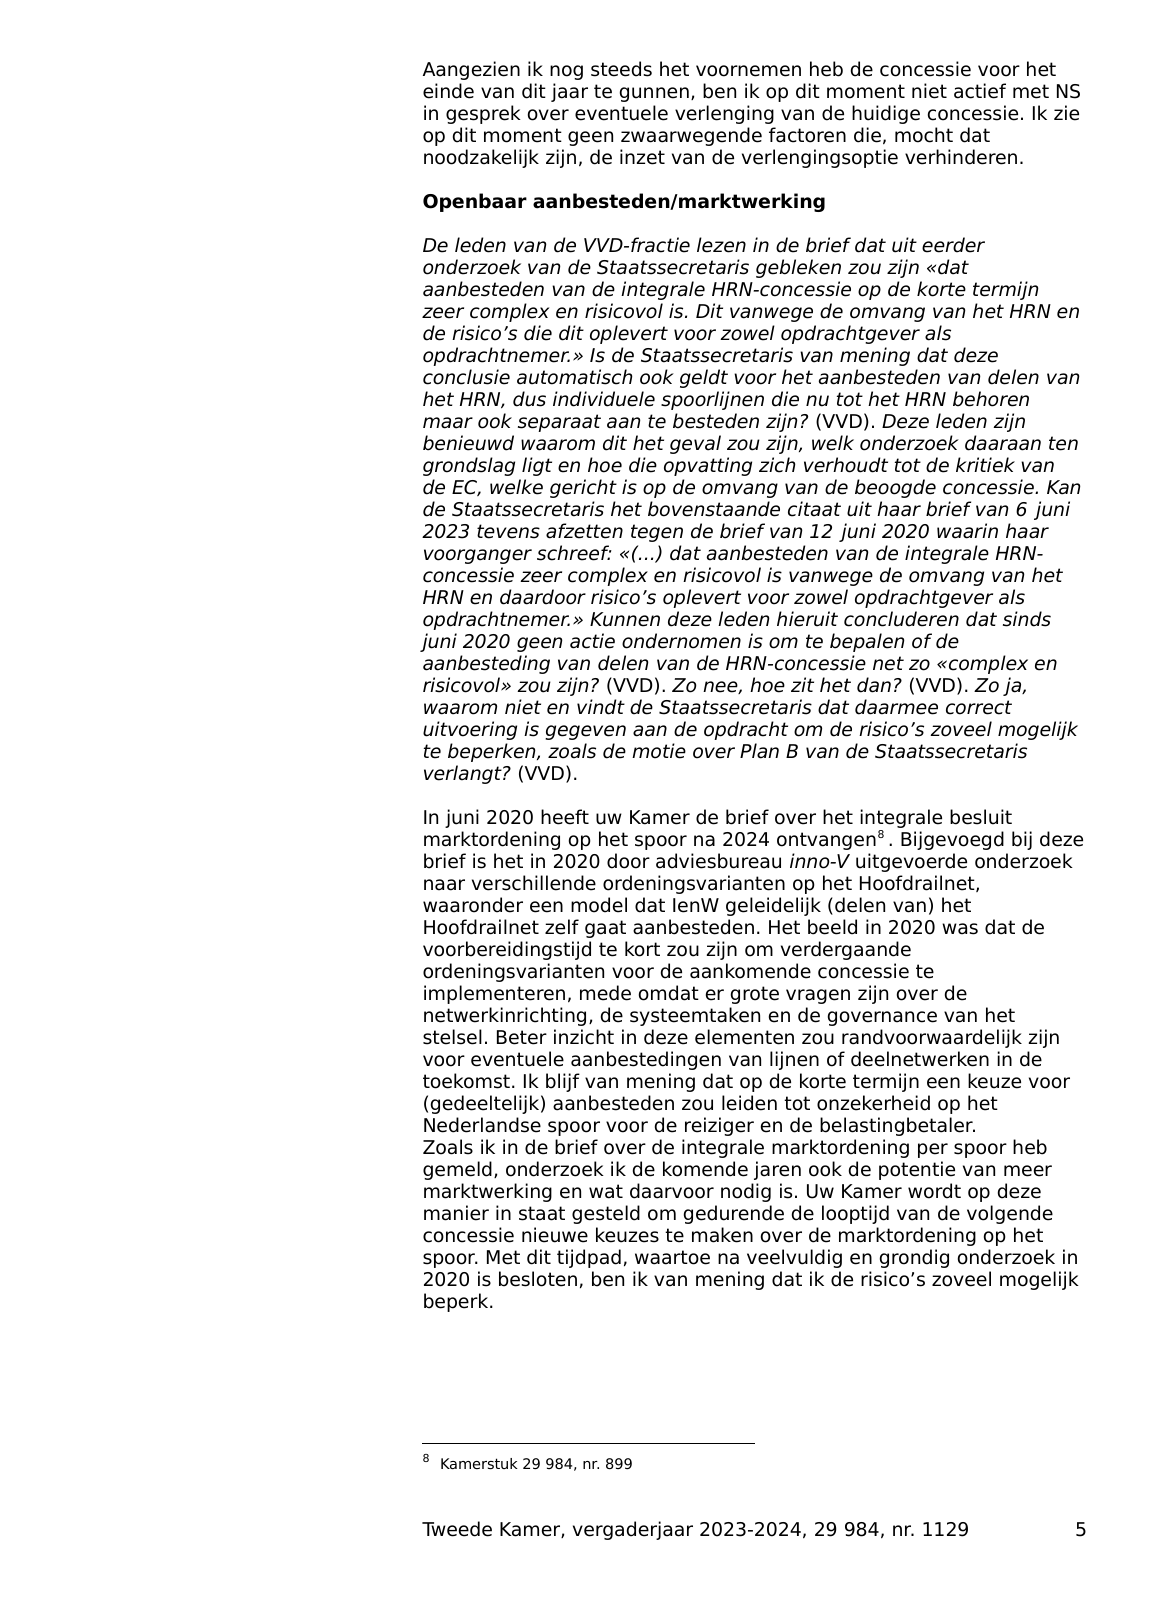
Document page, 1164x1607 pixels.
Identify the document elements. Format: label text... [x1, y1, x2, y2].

text In juni 2020 heeft uw Kamer de brief over het integrale besluit marktordening op het spoor na 2024 ontvangen. Bijgevoegd bij deze brief is het in 2020 door adviesbureau inno-V uitgevoerde onderzoek naar verschillende ordeningsvarianten op het Hoofdrailnet, waaronder een model dat IenW geleidelijk (delen van) het Hoofdrailnet zelf gaat aanbesteden. Het beeld in 2020 was dat de voorbereidingstijd te kort zou zijn om verdergaande ordeningsvarianten voor de aankomende concessie te implementeren, mede omdat er grote vragen zijn over de netwerkinrichting, de systeemtaken en de governance van het stelsel. Beter inzicht in deze elementen zou randvoorwaardelijk zijn voor eventuele aanbestedingen van lijnen of deelnetwerken in de toekomst. Ik blijf van mening dat op de korte termijn een keuze voor (gedeeltelijk) aanbesteden zou leiden tot onzekerheid op het Nederlandse spoor voor de reiziger en de belastingbetaler. [422, 807, 1087, 1137]
text Kamerstuk 29 984, nr. 899 [422, 1452, 1087, 1474]
text Zoals ik in de brief over de integrale marktordening per spoor heb gemeld, onderzoek ik de komende jaren ook de potentie van meer marktwerking en wat daarvoor nodig is. Uw Kamer wordt op deze manier in staat gesteld om gedurende de looptijd van de volgende concessie nieuwe keuzes te maken over de marktordening op het spoor. Met dit tijdpad, waartoe na veelvuldig en grondig onderzoek in 2020 is besloten, ben ik van mening dat ik de risico’s zoveel mogelijk beperk. [422, 1137, 1087, 1312]
text Aangezien ik nog steeds het voornemen heb de concessie voor het einde van dit jaar te gunnen, ben ik op dit moment niet actief met NS in gesprek over eventuele verlenging van de huidige concessie. Ik zie op dit moment geen zwaarwegende factoren die, mocht dat noodzakelijk zijn, de inzet van de verlengingsoptie verhinderen. [422, 59, 1087, 169]
text De leden van de VVD-fractie lezen in de brief dat uit eerder onderzoek van de Staatssecretaris gebleken zou zijn «dat aanbesteden van de integrale HRN-concessie op de korte termijn zeer complex en risicovol is. Dit vanwege de omvang van het HRN en de risico’s die dit oplevert voor zowel opdrachtgever als opdrachtnemer.» Is de Staatssecretaris van mening dat deze conclusie automatisch ook geldt voor het aanbesteden van delen van het HRN, dus individuele spoorlijnen die nu tot het HRN behoren maar ook separaat aan te besteden zijn? (VVD). Deze leden zijn benieuwd waarom dit het geval zou zijn, welk onderzoek daaraan ten grondslag ligt en hoe die opvatting zich verhoudt tot de kritiek van de EC, welke gericht is op de omvang van de beoogde concessie. Kan de Staatssecretaris het bovenstaande citaat uit haar brief van 6 juni 2023 tevens afzetten tegen de brief van 12 juni 2020 waarin haar voorganger schreef: «(...) dat aanbesteden van de integrale HRN-concessie zeer complex en risicovol is vanwege de omvang van het HRN en daardoor risico’s oplevert voor zowel opdrachtgever als opdrachtnemer.» Kunnen deze leden hieruit concluderen dat sinds juni 2020 geen actie ondernomen is om te bepalen of de aanbesteding van delen van de HRN-concessie net zo «complex en risicovol» zou zijn? (VVD). Zo nee, hoe zit het dan? (VVD). Zo ja, waarom niet en vindt de Staatssecretaris dat daarmee correct uitvoering is gegeven aan de opdracht om de risico’s zoveel mogelijk te beperken, zoals de motie over Plan B van de Staatssecretaris verlangt? (VVD). [422, 235, 1087, 785]
subtitle Openbaar aanbesteden/marktwerking [422, 191, 1087, 213]
